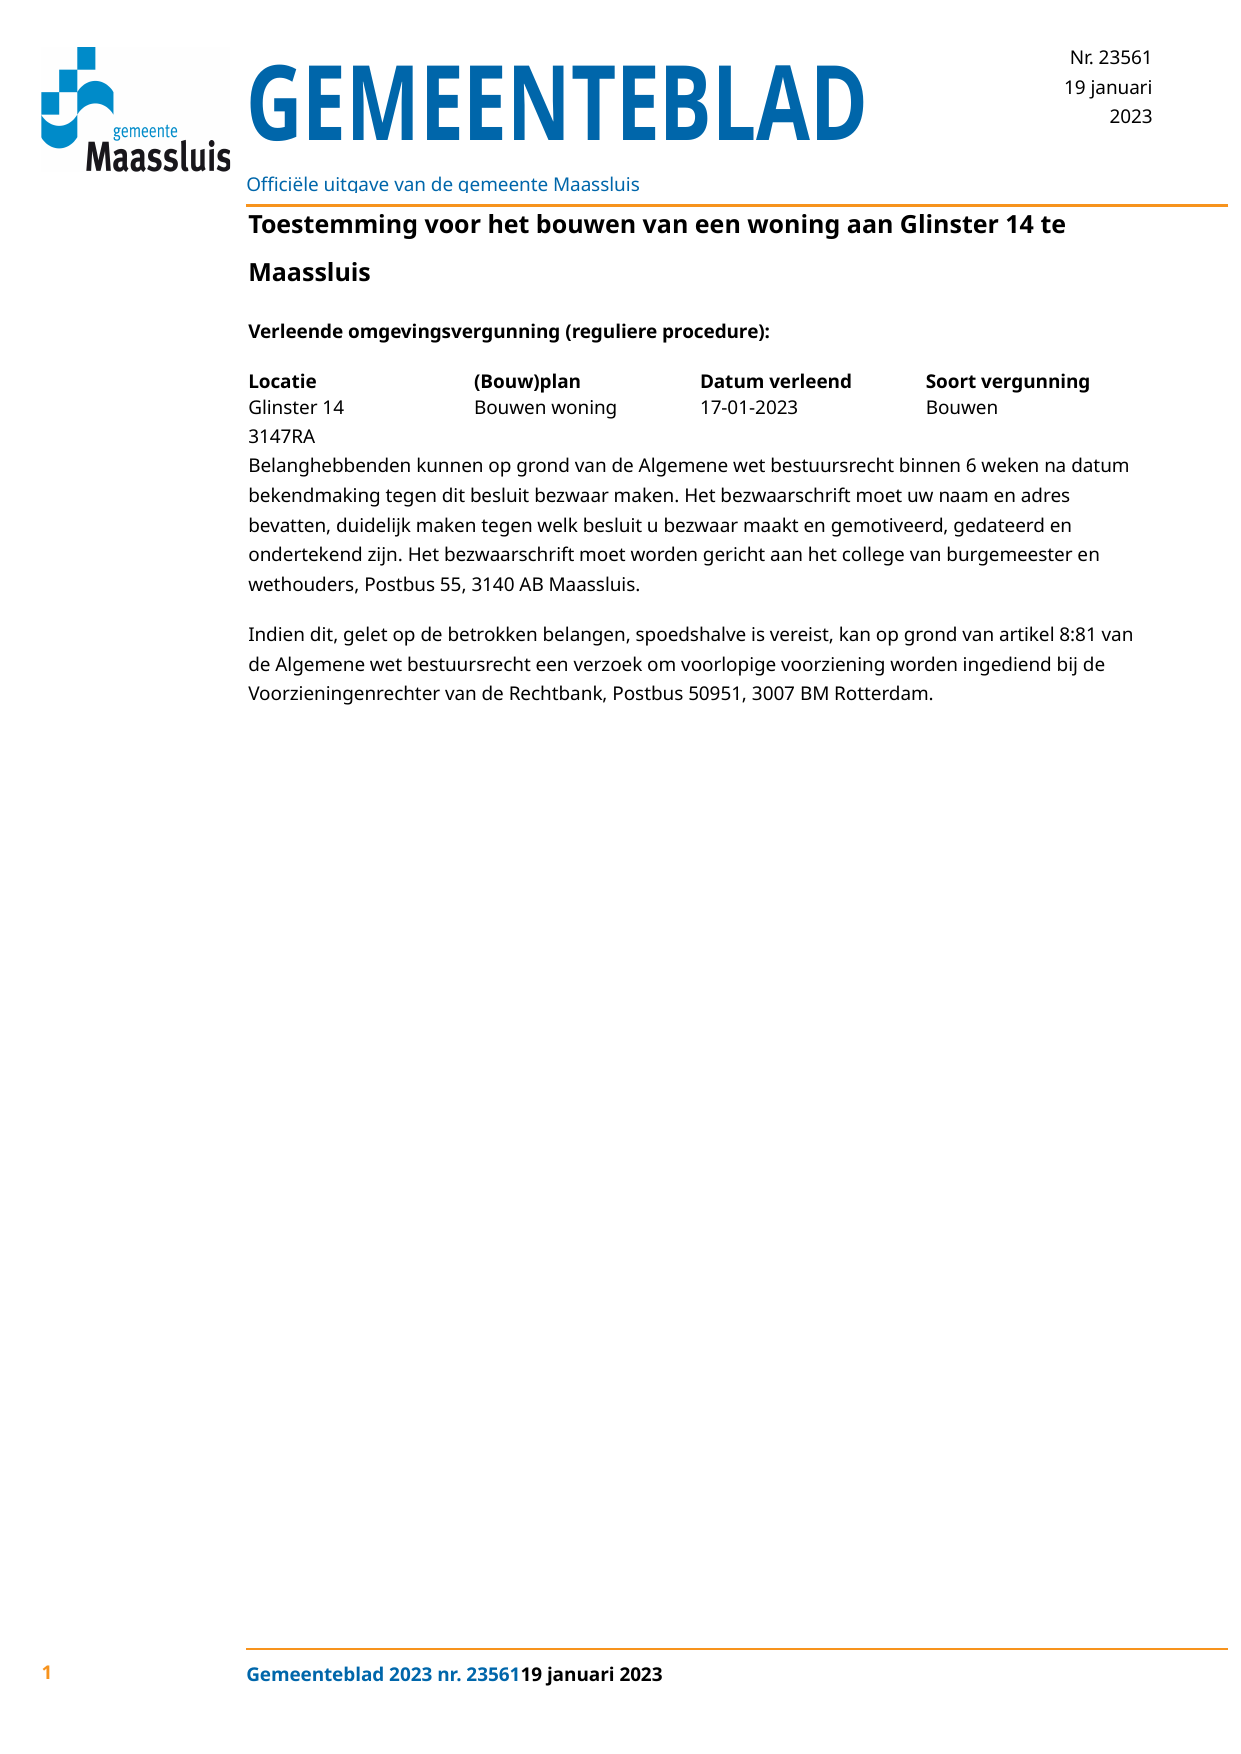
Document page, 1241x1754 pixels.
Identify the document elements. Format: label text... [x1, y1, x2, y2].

table_cell Bouwen woning [474, 394, 700, 449]
picture [41, 47, 231, 172]
table_header (Bouw)plan [474, 369, 700, 394]
table_cell Bouwen [926, 394, 1152, 449]
picture [41, 47, 77, 92]
text Verleende omgevingsvergunning (reguliere procedure): [248, 318, 1152, 344]
table_header Datum verleend [700, 369, 926, 394]
text Toestemming voor het bouwen van een woning aan Glinster 14 te Maassluis [248, 207, 1152, 288]
text Indien dit, gelet op de betrokken belangen, spoedshalve is vereist, kan op grond van artikel 8:81 van de Algemene wet bestuursrecht een verzoek om voorlopige voorziening worden ingediend bij de Voorzieningenrechter van de Rechtbank, Postbus 50951, 3007 BM Rotterdam. [248, 621, 1152, 706]
table_cell 17-01-2023 [700, 394, 926, 449]
table_cell Glinster 14 3147RA [248, 394, 474, 449]
table_header Soort vergunning [926, 369, 1152, 394]
table_header Locatie [248, 369, 474, 394]
text Belanghebbenden kunnen op grond van de Algemene wet bestuursrecht binnen 6 weken na datum bekendmaking tegen dit besluit bezwaar maken. Het bezwaarschrift moet uw naam en adres bevatten, duidelijk maken tegen welk besluit u bezwaar maakt en gemotiveerd, gedateerd en ondertekend zijn. Het bezwaarschrift moet worden gericht aan het college van burgemeester en wethouders, Postbus 55, 3140 AB Maassluis. [248, 453, 1152, 597]
